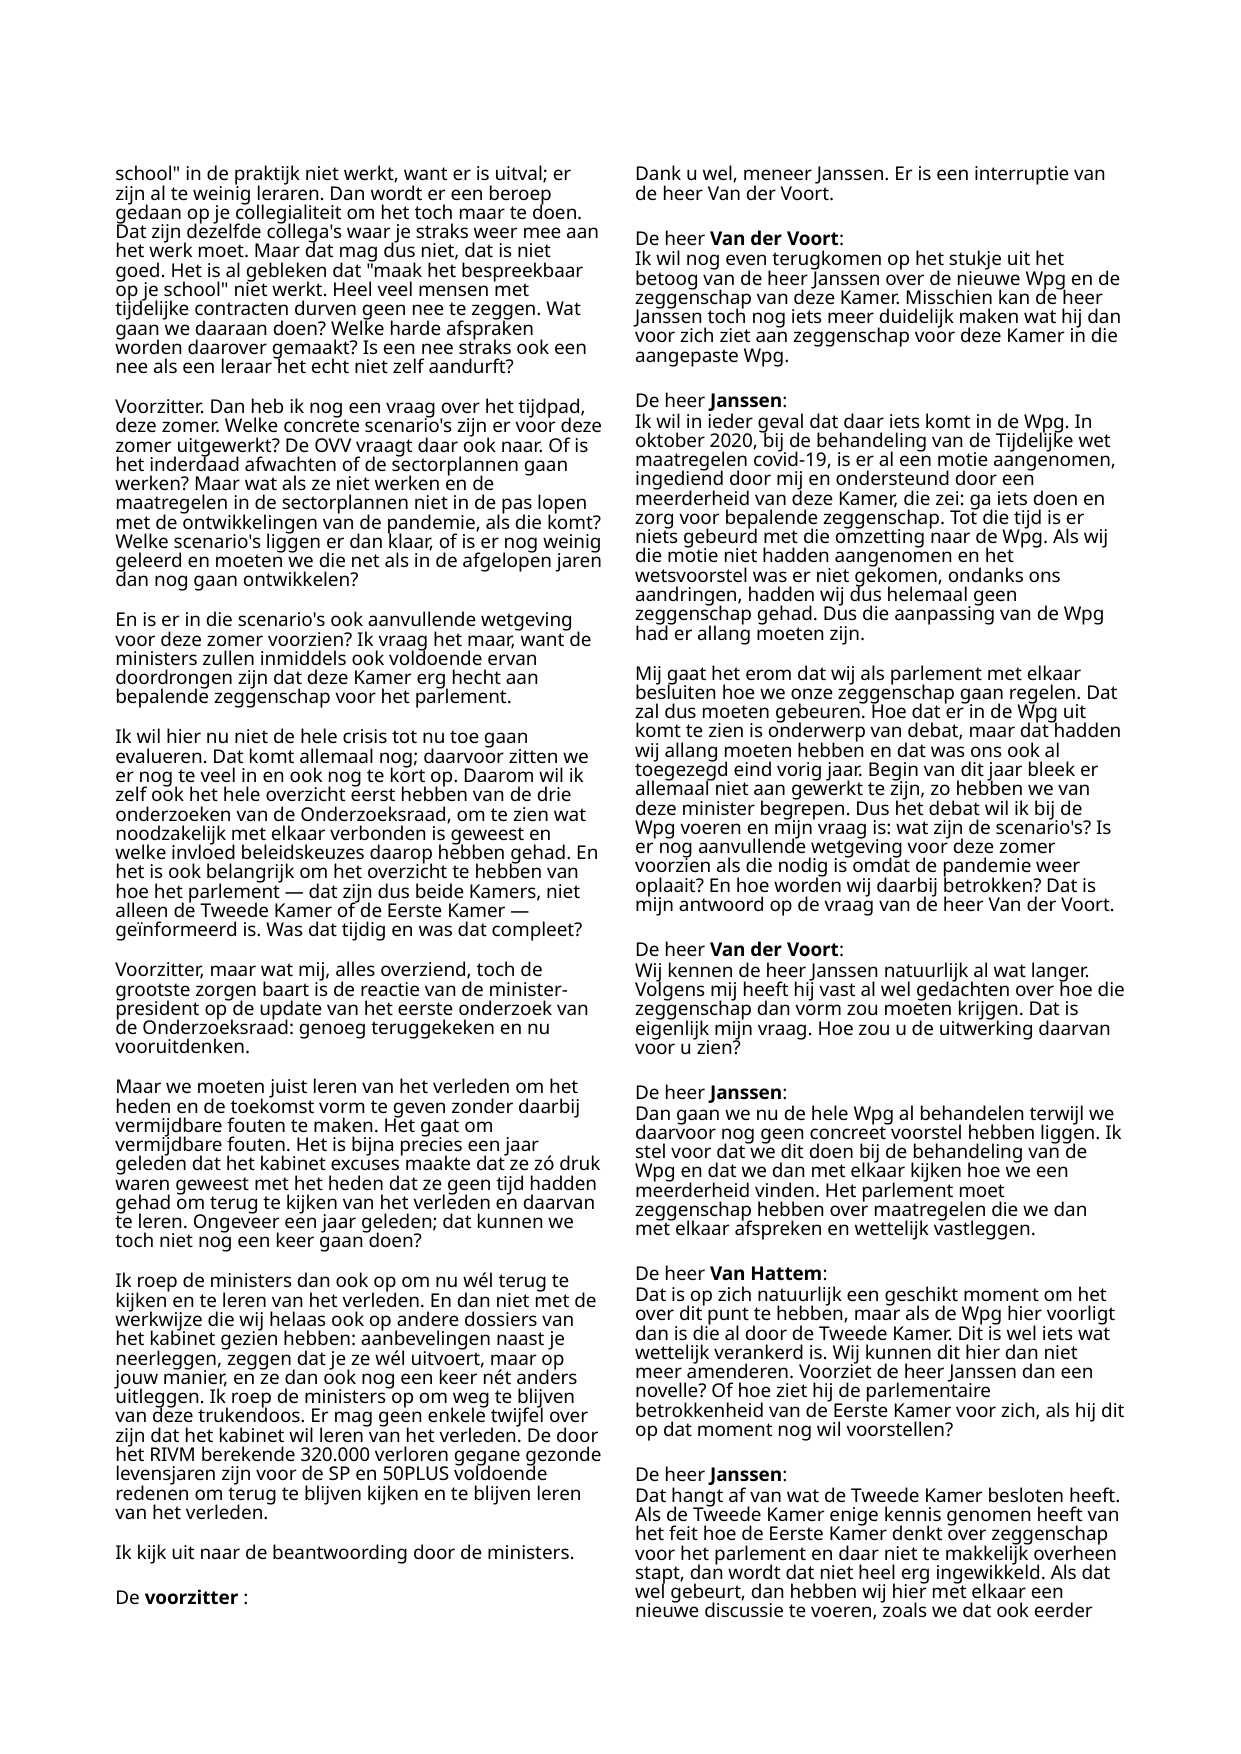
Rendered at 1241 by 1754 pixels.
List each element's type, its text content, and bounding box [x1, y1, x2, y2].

text De heer Janssen: [635, 1079, 1125, 1104]
text Dat hangt af van wat de Tweede Kamer besloten heeft. Als de Tweede Kamer enige kennis genomen heeft van het feit hoe de Eerste Kamer denkt over zeggenschap voor het parlement en daar niet te makkelijk overheen stapt, dan wordt dat niet heel erg ingewikkeld. Als dat wel gebeurt, dan hebben wij hier met elkaar een nieuwe discussie te voeren, zoals we dat ook eerder [635, 1487, 1125, 1622]
text De heer Van der Voort: [635, 225, 1125, 250]
text De voorzitter : [115, 1584, 605, 1609]
text school" in de praktijk niet werkt, want er is uitval; er zijn al te weinig leraren. Dan wordt er een beroep gedaan op je collegialiteit om het toch maar te doen. Dat zijn dezelfde collega's waar je straks weer mee aan het werk moet. Maar dat mag dus niet, dat is niet goed. Het is al gebleken dat "maak het bespreekbaar op je school" niet werkt. Heel veel mensen met tijdelijke contracten durven geen nee te zeggen. Wat gaan we daaraan doen? Welke harde afspraken worden daarover gemaakt? Is een nee straks ook een nee als een leraar het echt niet zelf aandurft? [115, 165, 605, 377]
text Wij kennen de heer Janssen natuurlijk al wat langer. Volgens mij heeft hij vast al wel gedachten over hoe die zeggenschap dan vorm zou moeten krijgen. Dat is eigenlijk mijn vraag. Hoe zou u de uitwerking daarvan voor u zien? [635, 962, 1125, 1058]
text Dan gaan we nu de hele Wpg al behandelen terwijl we daarvoor nog geen concreet voorstel hebben liggen. Ik stel voor dat we dit doen bij de behandeling van de Wpg en dat we dan met elkaar kijken hoe we een meerderheid vinden. Het parlement moet zeggenschap hebben over maatregelen die we dan met elkaar afspreken en wettelijk vastleggen. [635, 1104, 1125, 1239]
text De heer Janssen: [635, 1461, 1125, 1487]
text De heer Van Hattem: [635, 1260, 1125, 1286]
text Voorzitter. Dan heb ik nog een vraag over het tijdpad, deze zomer. Welke concrete scenario's zijn er voor deze zomer uitgewerkt? De OVV vraagt daar ook naar. Of is het inderdaad afwachten of de sectorplannen gaan werken? Maar wat als ze niet werken en de maatregelen in de sectorplannen niet in de pas lopen met de ontwikkelingen van de pandemie, als die komt? Welke scenario's liggen er dan klaar, of is er nog weinig geleerd en moeten we die net als in de afgelopen jaren dan nog gaan ontwikkelen? [115, 398, 605, 591]
text Maar we moeten juist leren van het verleden om het heden en de toekomst vorm te geven zonder daarbij vermijdbare fouten te maken. Het gaat om vermijdbare fouten. Het is bijna precies een jaar geleden dat het kabinet excuses maakte dat ze zó druk waren geweest met het heden dat ze geen tijd hadden gehad om terug te kijken van het verleden en daarvan te leren. Ongeveer een jaar geleden; dat kunnen we toch niet nog een keer gaan doen? [115, 1078, 605, 1252]
text De heer Van der Voort: [635, 936, 1125, 962]
text Ik wil nog even terugkomen op het stukje uit het betoog van de heer Janssen over de nieuwe Wpg en de zeggenschap van deze Kamer. Misschien kan de heer Janssen toch nog iets meer duidelijk maken wat hij dan voor zich ziet aan zeggenschap voor deze Kamer in die aangepaste Wpg. [635, 250, 1125, 366]
text Dat is op zich natuurlijk een geschikt moment om het over dit punt te hebben, maar als de Wpg hier voorligt dan is die al door de Tweede Kamer. Dit is wel iets wat wettelijk verankerd is. Wij kunnen dit hier dan niet meer amenderen. Voorziet de heer Janssen dan een novelle? Of hoe ziet hij de parlementaire betrokkenheid van de Eerste Kamer voor zich, als hij dit op dat moment nog wil voorstellen? [635, 1286, 1125, 1440]
text Ik roep de ministers dan ook op om nu wél terug te kijken en te leren van het verleden. En dan niet met de werkwijze die wij helaas ook op andere dossiers van het kabinet gezien hebben: aanbevelingen naast je neerleggen, zeggen dat je ze wél uitvoert, maar op jouw manier, en ze dan ook nog een keer nét anders uitleggen. Ik roep de ministers op om weg te blijven van deze trukendoos. Er mag geen enkele twijfel over zijn dat het kabinet wil leren van het verleden. De door het RIVM berekende 320.000 verloren gegane gezonde levensjaren zijn voor de SP en 50PLUS voldoende redenen om terug te blijven kijken en te blijven leren van het verleden. [115, 1272, 605, 1523]
text En is er in die scenario's ook aanvullende wetgeving voor deze zomer voorzien? Ik vraag het maar, want de ministers zullen inmiddels ook voldoende ervan doordrongen zijn dat deze Kamer erg hecht aan bepalende zeggenschap voor het parlement. [115, 611, 605, 708]
text Ik kijk uit naar de beantwoording door de ministers. [115, 1544, 605, 1563]
text Voorzitter, maar wat mij, alles overziend, toch de grootste zorgen baart is de reactie van de minister-president op de update van het eerste onderzoek van de Onderzoeksraad: genoeg teruggekeken en nu vooruitdenken. [115, 961, 605, 1058]
text Ik wil in ieder geval dat daar iets komt in de Wpg. In oktober 2020, bij de behandeling van de Tijdelijke wet maatregelen covid-19, is er al een motie aangenomen, ingediend door mij en ondersteund door een meerderheid van deze Kamer, die zei: ga iets doen en zorg voor bepalende zeggenschap. Tot die tijd is er niets gebeurd met die omzetting naar de Wpg. Als wij die motie niet hadden aangenomen en het wetsvoorstel was er niet gekomen, ondanks ons aandringen, hadden wij dus helemaal geen zeggenschap gehad. Dus die aanpassing van de Wpg had er allang moeten zijn. [635, 413, 1125, 644]
text Ik wil hier nu niet de hele crisis tot nu toe gaan evalueren. Dat komt allemaal nog; daarvoor zitten we er nog te veel in en ook nog te kort op. Daarom wil ik zelf ook het hele overzicht eerst hebben van de drie onderzoeken van de Onderzoeksraad, om te zien wat noodzakelijk met elkaar verbonden is geweest en welke invloed beleidskeuzes daarop hebben gehad. En het is ook belangrijk om het overzicht te hebben van hoe het parlement — dat zijn dus beide Kamers, niet alleen de Tweede Kamer of de Eerste Kamer — geïnformeerd is. Was dat tijdig en was dat compleet? [115, 728, 605, 941]
text Dank u wel, meneer Janssen. Er is een interruptie van de heer Van der Voort. [635, 165, 1125, 204]
text Mij gaat het erom dat wij als parlement met elkaar besluiten hoe we onze zeggenschap gaan regelen. Dat zal dus moeten gebeuren. Hoe dat er in de Wpg uit komt te zien is onderwerp van debat, maar dat hadden wij allang moeten hebben en dat was ons ook al toegezegd eind vorig jaar. Begin van dit jaar bleek er allemaal niet aan gewerkt te zijn, zo hebben we van deze minister begrepen. Dus het debat wil ik bij de Wpg voeren en mijn vraag is: wat zijn de scenario's? Is er nog aanvullende wetgeving voor deze zomer voorzien als die nodig is omdat de pandemie weer oplaait? En hoe worden wij daarbij betrokken? Dat is mijn antwoord op de vraag van de heer Van der Voort. [635, 664, 1125, 915]
text De heer Janssen: [635, 387, 1125, 413]
